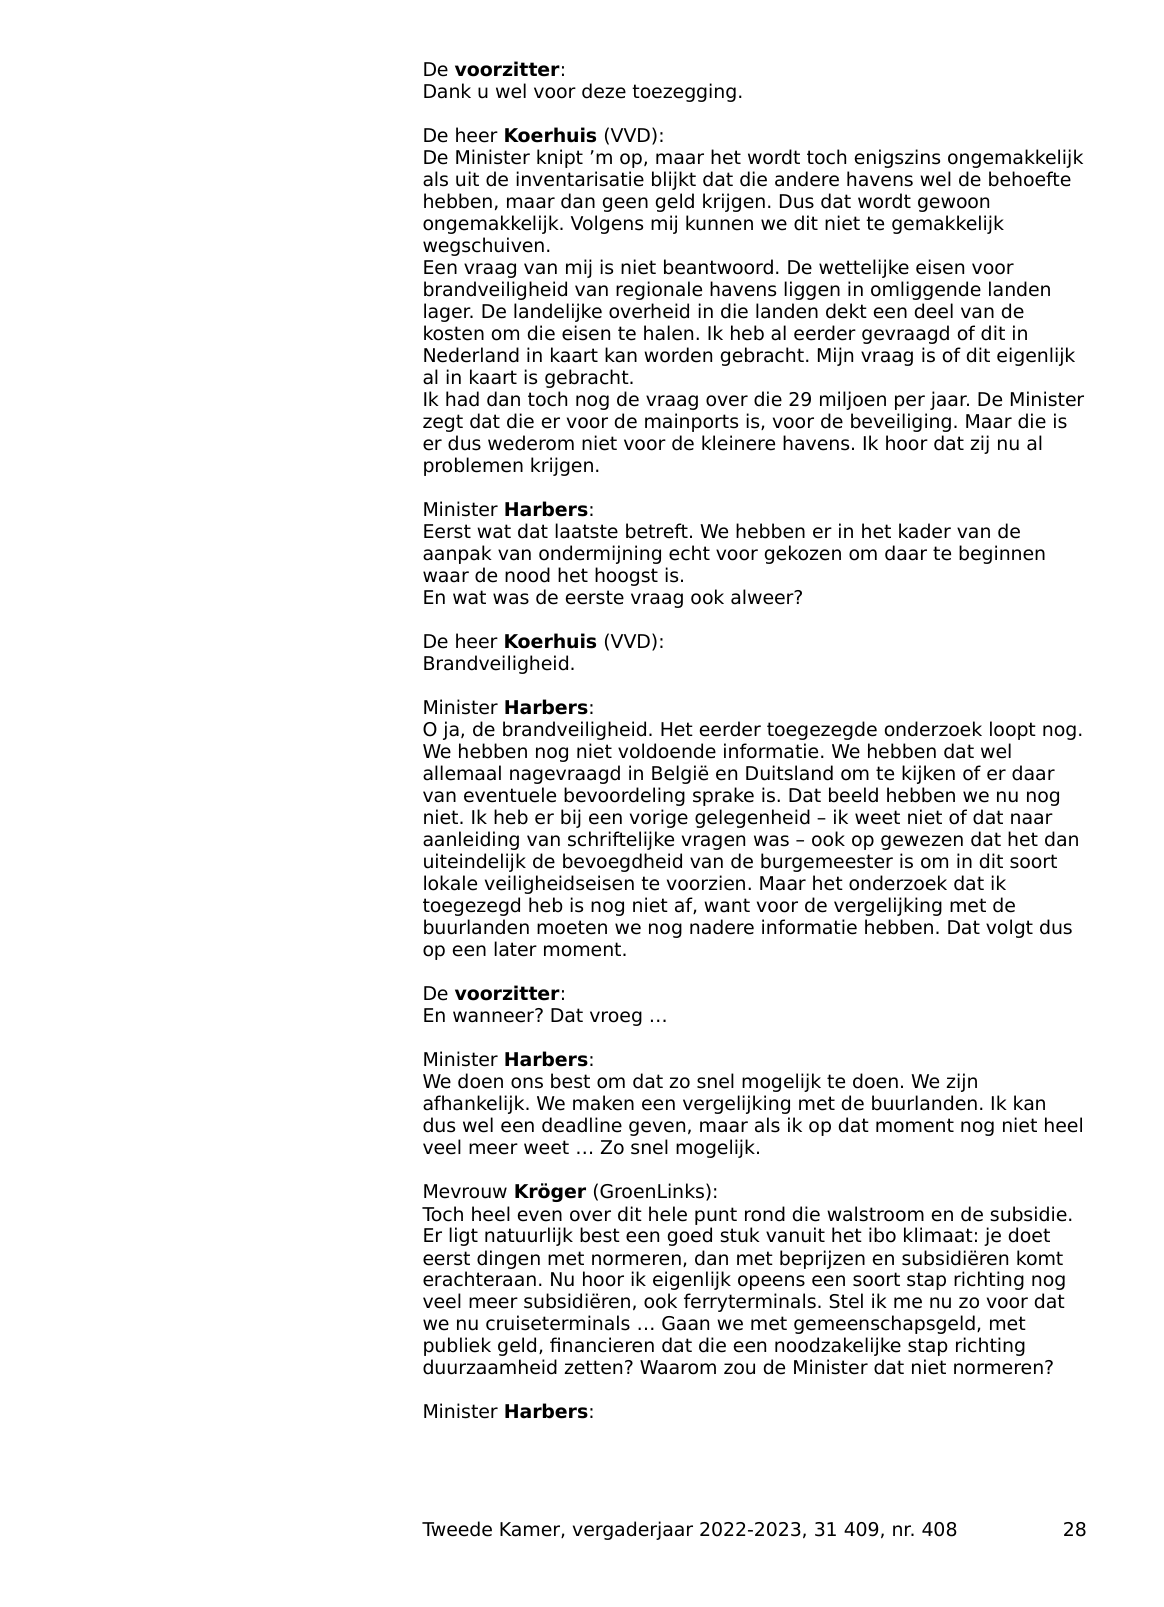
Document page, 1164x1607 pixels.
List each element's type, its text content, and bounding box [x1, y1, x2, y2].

text En wanneer? Dat vroeg … [422, 1005, 1087, 1027]
text Minister Harbers: [422, 499, 1087, 521]
text Ik had dan toch nog de vraag over die 29 miljoen per jaar. De Minister zegt dat die er voor de mainports is, voor de beveiliging. Maar die is er dus wederom niet voor de kleinere havens. Ik hoor dat zij nu al problemen krijgen. [422, 389, 1087, 477]
text We doen ons best om dat zo snel mogelijk te doen. We zijn afhankelijk. We maken een vergelijking met de buurlanden. Ik kan dus wel een deadline geven, maar als ik op dat moment nog niet heel veel meer weet … Zo snel mogelijk. [422, 1071, 1087, 1159]
text De Minister knipt ’m op, maar het wordt toch enigszins ongemakkelijk als uit de inventarisatie blijkt dat die andere havens wel de behoefte hebben, maar dan geen geld krijgen. Dus dat wordt gewoon ongemakkelijk. Volgens mij kunnen we dit niet te gemakkelijk wegschuiven. [422, 147, 1087, 257]
text De voorzitter: [422, 59, 1087, 81]
text Toch heel even over dit hele punt rond die walstroom en de subsidie. Er ligt natuurlijk best een goed stuk vanuit het ibo klimaat: je doet eerst dingen met normeren, dan met beprijzen en subsidiëren komt erachteraan. Nu hoor ik eigenlijk opeens een soort stap richting nog veel meer subsidiëren, ook ferryterminals. Stel ik me nu zo voor dat we nu cruiseterminals … Gaan we met gemeenschapsgeld, met publiek geld, financieren dat die een noodzakelijke stap richting duurzaamheid zetten? Waarom zou de Minister dat niet normeren? [422, 1203, 1087, 1379]
text Een vraag van mij is niet beantwoord. De wettelijke eisen voor brandveiligheid van regionale havens liggen in omliggende landen lager. De landelijke overheid in die landen dekt een deel van de kosten om die eisen te halen. Ik heb al eerder gevraagd of dit in Nederland in kaart kan worden gebracht. Mijn vraag is of dit eigenlijk al in kaart is gebracht. [422, 257, 1087, 389]
text Dank u wel voor deze toezegging. [422, 81, 1087, 103]
text En wat was de eerste vraag ook alweer? [422, 587, 1087, 609]
text De heer Koerhuis (VVD): [422, 631, 1087, 653]
text De voorzitter: [422, 983, 1087, 1005]
text O ja, de brandveiligheid. Het eerder toegezegde onderzoek loopt nog. We hebben nog niet voldoende informatie. We hebben dat wel allemaal nagevraagd in België en Duitsland om te kijken of er daar van eventuele bevoordeling sprake is. Dat beeld hebben we nu nog niet. Ik heb er bij een vorige gelegenheid – ik weet niet of dat naar aanleiding van schriftelijke vragen was – ook op gewezen dat het dan uiteindelijk de bevoegdheid van de burgemeester is om in dit soort lokale veiligheidseisen te voorzien. Maar het onderzoek dat ik toegezegd heb is nog niet af, want voor de vergelijking met de buurlanden moeten we nog nadere informatie hebben. Dat volgt dus op een later moment. [422, 719, 1087, 961]
text Eerst wat dat laatste betreft. We hebben er in het kader van de aanpak van ondermijning echt voor gekozen om daar te beginnen waar de nood het hoogst is. [422, 521, 1087, 587]
text De heer Koerhuis (VVD): [422, 125, 1087, 147]
text Brandveiligheid. [422, 653, 1087, 675]
text Minister Harbers: [422, 697, 1087, 719]
text Minister Harbers: [422, 1049, 1087, 1071]
text Mevrouw Kröger (GroenLinks): [422, 1181, 1087, 1203]
text Minister Harbers: [422, 1401, 1087, 1423]
